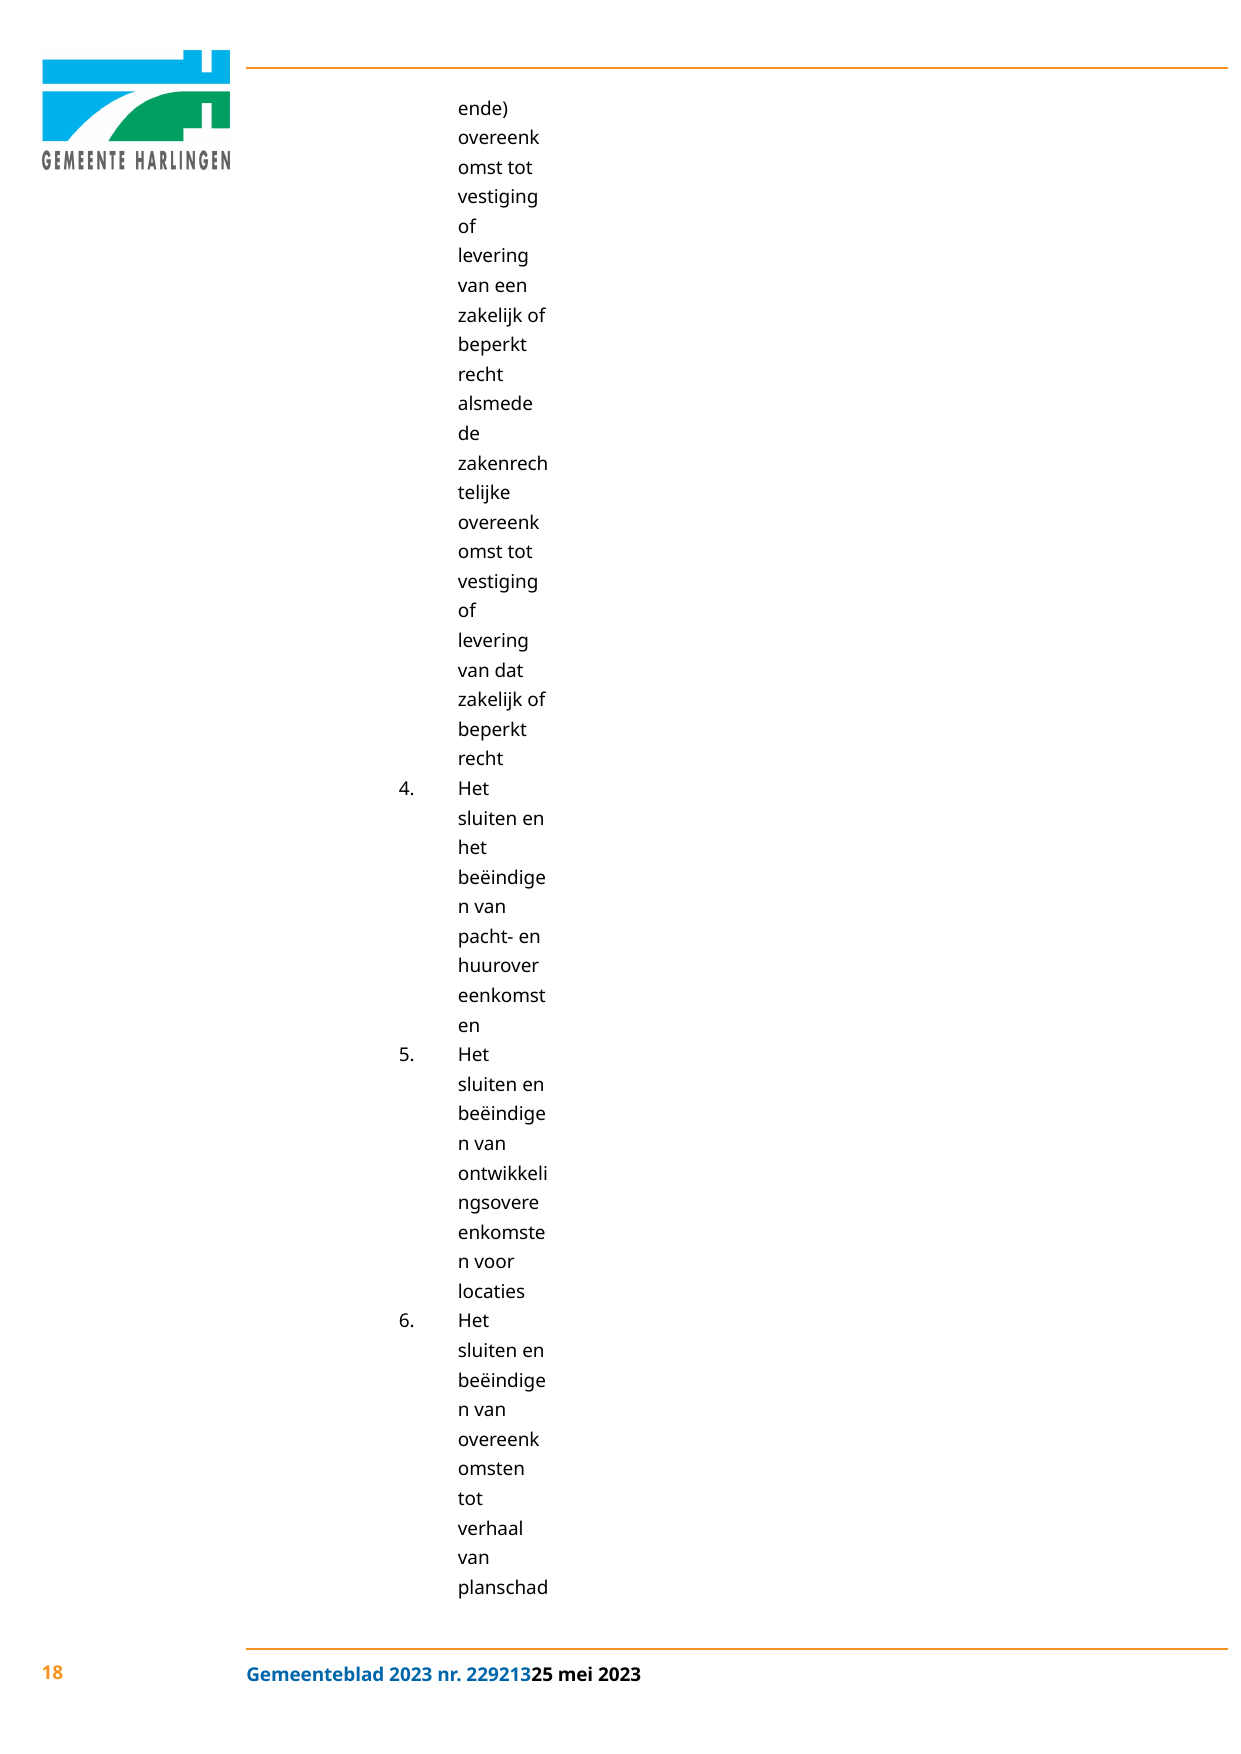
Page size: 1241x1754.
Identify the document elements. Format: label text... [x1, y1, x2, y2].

table_cell ende) overeenkomst tot vestiging of levering van een zakelijk of beperkt recht alsmede de zakenrechtelijke overeenkomst tot vestiging of levering van dat zakelijk of beperkt recht Het sluiten en het beëindigen van pacht- en huurovereenkomsten Het sluiten en beëindigen van ontwikkelingsovereenkomsten voor locaties Het sluiten en beëindigen van overeenkomsten tot verhaal van planschad [399, 95, 549, 1600]
table_cell [549, 95, 700, 1600]
table_cell [850, 95, 1001, 1600]
table_cell [1001, 95, 1152, 1600]
table_cell [700, 95, 850, 1600]
table_cell [248, 95, 398, 1600]
picture [41, 47, 231, 172]
